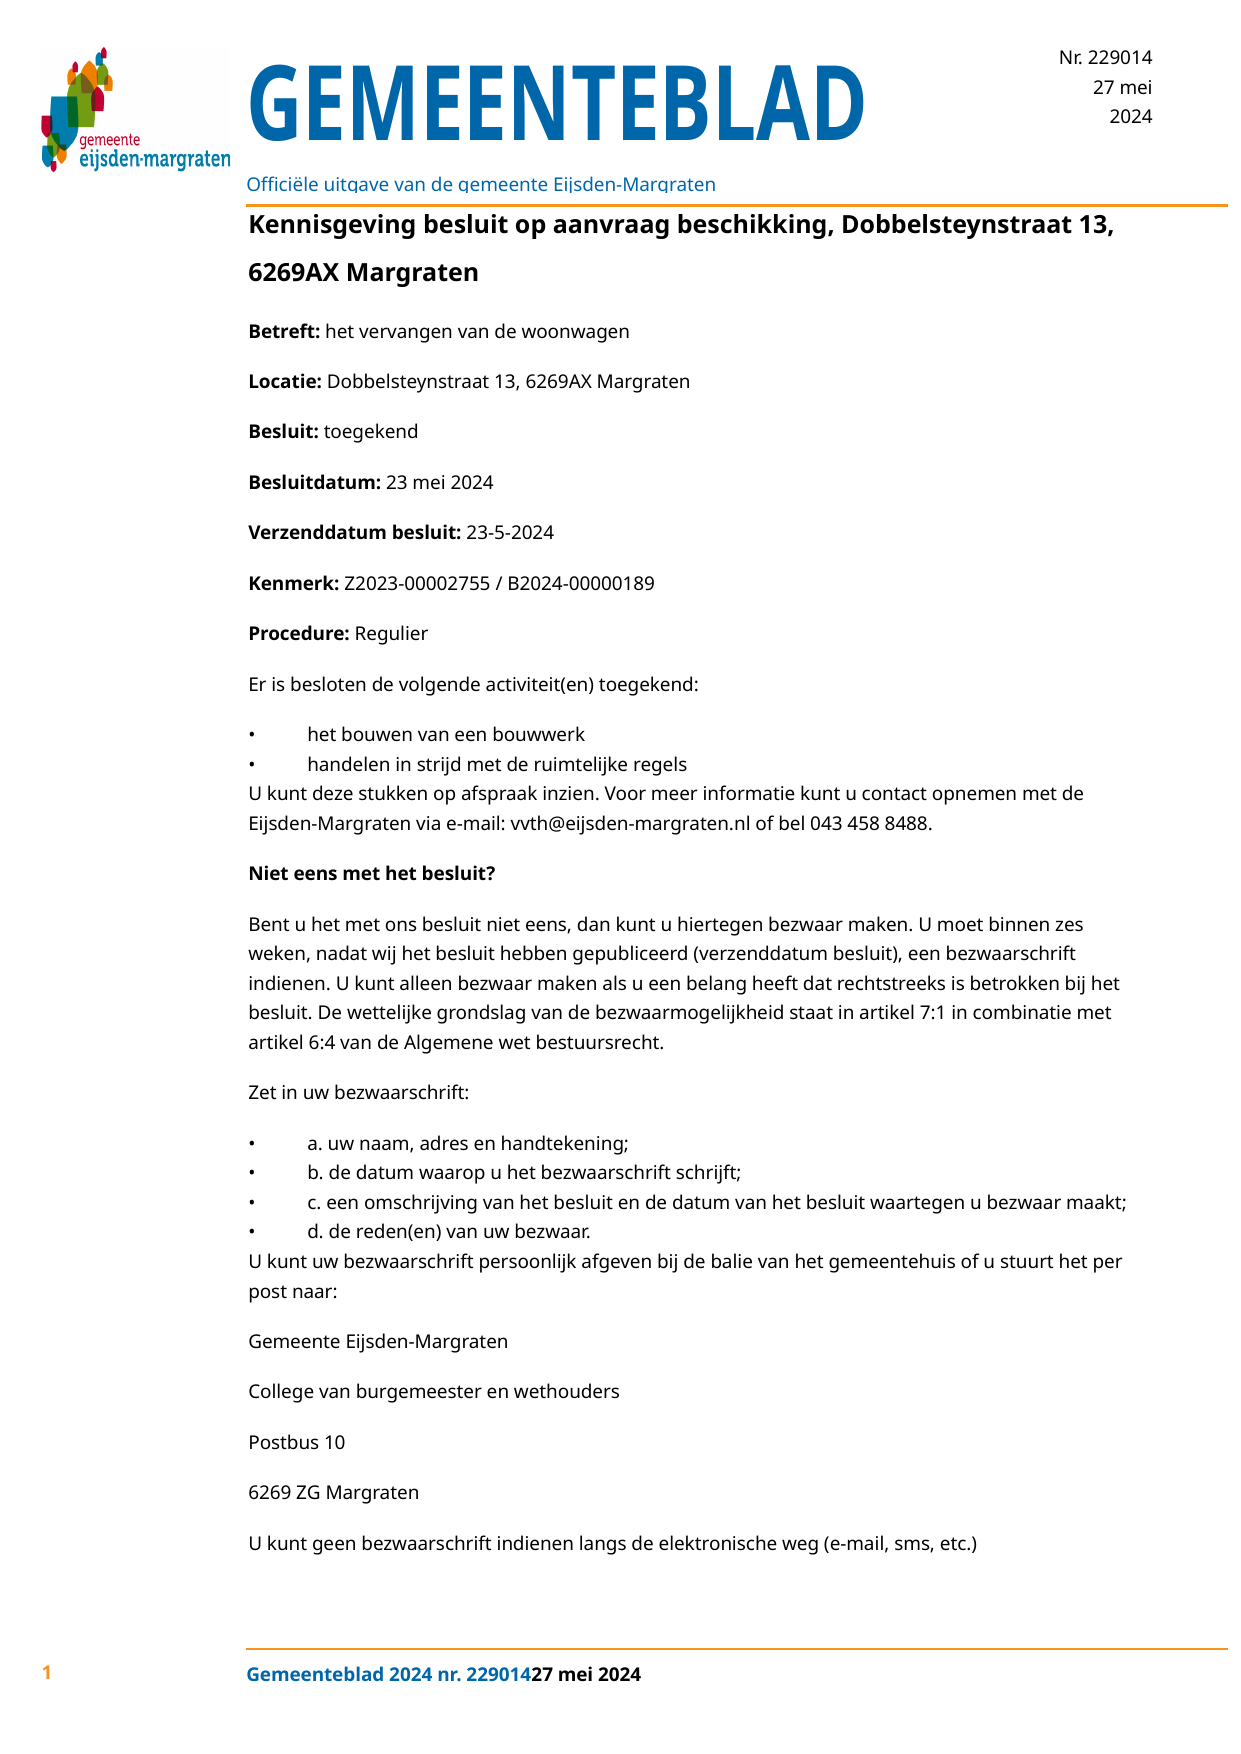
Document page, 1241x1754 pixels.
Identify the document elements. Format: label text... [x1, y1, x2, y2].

text Betreft: het vervangen van de woonwagen [248, 318, 1152, 344]
text U kunt deze stukken op afspraak inzien. Voor meer informatie kunt u contact opnemen met de Eijsden-Margraten via e-mail: vvth@eijsden-margraten.nl of bel 043 458 8488. [248, 780, 1152, 836]
text Verzenddatum besluit: 23-5-2024 [248, 519, 1152, 545]
text U kunt uw bezwaarschrift persoonlijk afgeven bij de balie van het gemeentehuis of u stuurt het per post naar: [248, 1248, 1152, 1304]
text Niet eens met het besluit? [248, 860, 1152, 886]
picture [41, 47, 231, 172]
text Besluitdatum: 23 mei 2024 [248, 469, 1152, 495]
text Besluit: toegekend [248, 419, 1152, 444]
list het bouwen van een bouwwerk [248, 721, 1152, 747]
text Postbus 10 [248, 1429, 1152, 1455]
text 6269 ZG Margraten [248, 1479, 1152, 1505]
text Bent u het met ons besluit niet eens, dan kunt u hiertegen bezwaar maken. U moet binnen zes weken, nadat wij het besluit hebben gepubliceerd (verzenddatum besluit), een bezwaarschrift indienen. U kunt alleen bezwaar maken als u een belang heeft dat rechtstreeks is betrokken bij het besluit. De wettelijke grondslag van de bezwaarmogelijkheid staat in artikel 7:1 in combinatie met artikel 6:4 van de Algemene wet bestuursrecht. [248, 911, 1152, 1055]
text Zet in uw bezwaarschrift: [248, 1079, 1152, 1105]
list d. de reden(en) van uw bezwaar. [248, 1219, 1152, 1244]
text Gemeente Eijsden-Margraten [248, 1328, 1152, 1354]
text Procedure: Regulier [248, 620, 1152, 646]
text Er is besloten de volgende activiteit(en) toegekend: [248, 671, 1152, 697]
text Locatie: Dobbelsteynstraat 13, 6269AX Margraten [248, 368, 1152, 394]
list c. een omschrijving van het besluit en de datum van het besluit waartegen u bezwaar maakt; [248, 1189, 1152, 1215]
list a. uw naam, adres en handtekening; [248, 1130, 1152, 1156]
list b. de datum waarop u het bezwaarschrift schrijft; [248, 1159, 1152, 1185]
text Kennisgeving besluit op aanvraag beschikking, Dobbelsteynstraat 13, 6269AX Margraten [248, 207, 1152, 288]
text Kenmerk: Z2023-00002755 / B2024-00000189 [248, 570, 1152, 596]
text College van burgemeester en wethouders [248, 1379, 1152, 1404]
text U kunt geen bezwaarschrift indienen langs de elektronische weg (e-mail, sms, etc.) [248, 1530, 1152, 1556]
list handelen in strijd met de ruimtelijke regels [248, 751, 1152, 777]
